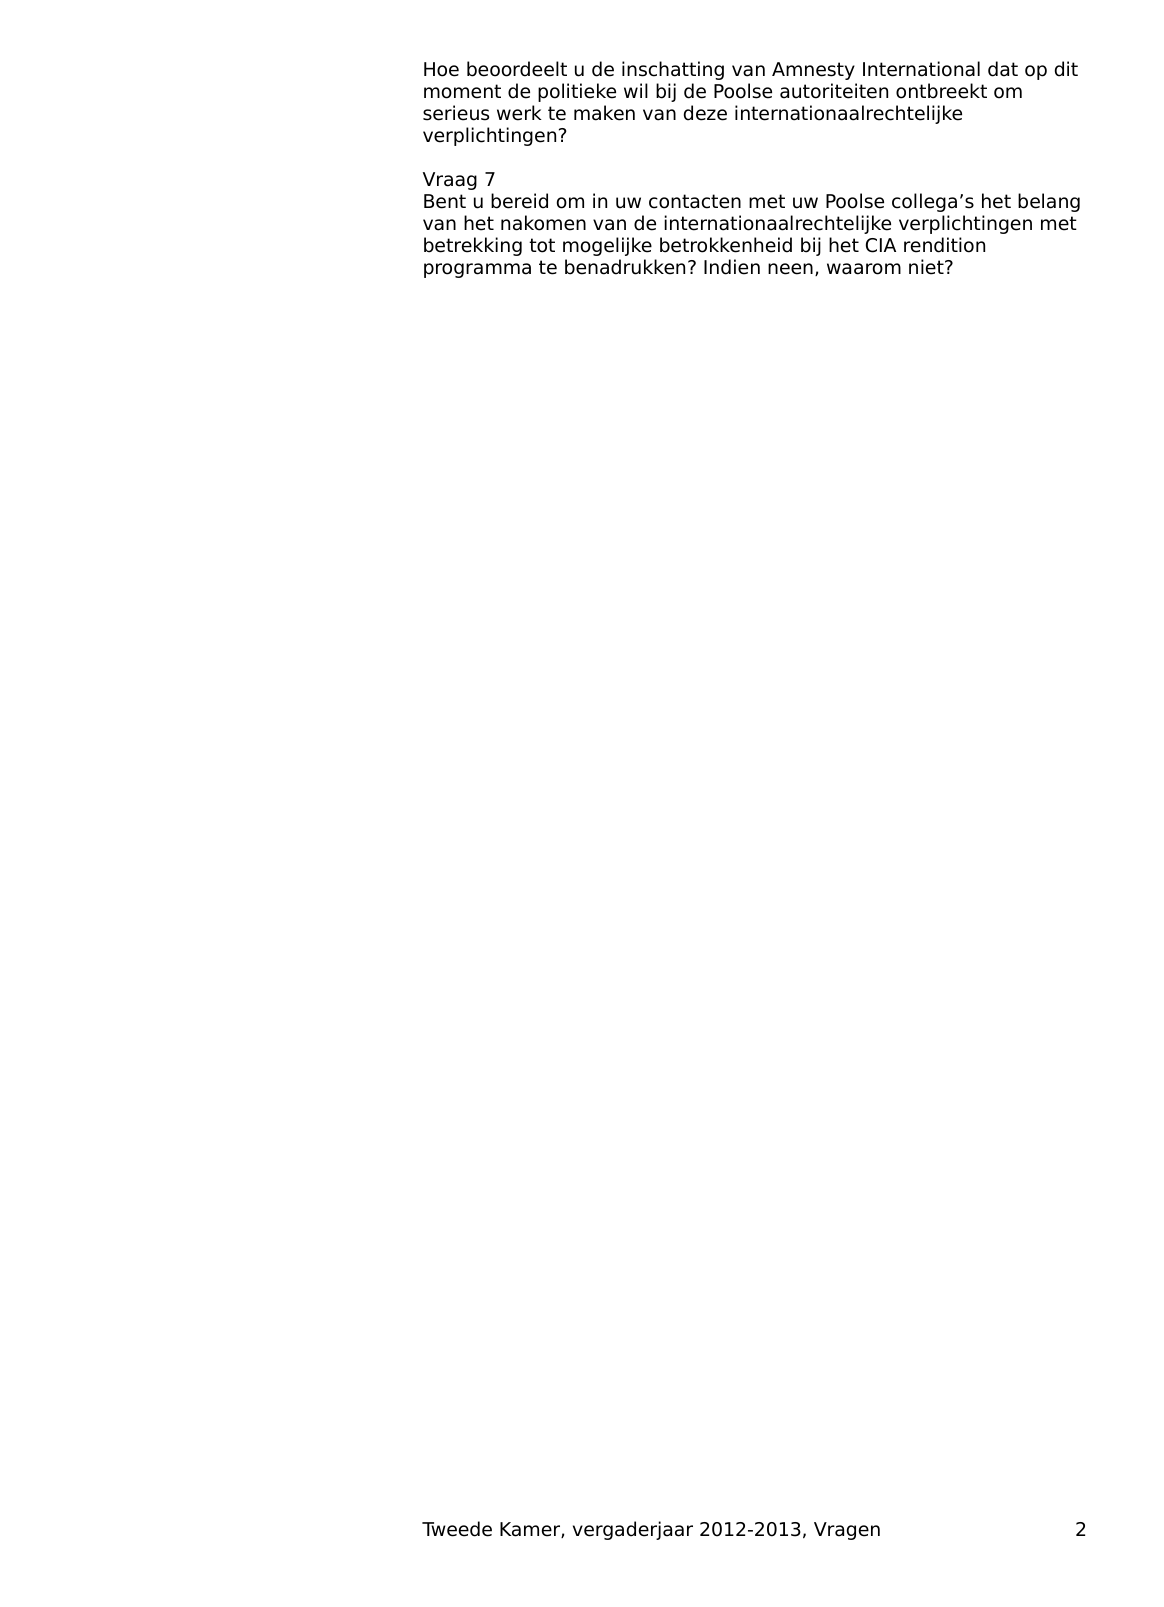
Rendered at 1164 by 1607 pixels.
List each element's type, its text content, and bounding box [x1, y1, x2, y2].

text Vraag 7 [422, 169, 1087, 191]
text Hoe beoordeelt u de inschatting van Amnesty International dat op dit moment de politieke wil bij de Poolse autoriteiten ontbreekt om serieus werk te maken van deze internationaalrechtelijke verplichtingen? [422, 59, 1087, 147]
text Bent u bereid om in uw contacten met uw Poolse collega’s het belang van het nakomen van de internationaalrechtelijke verplichtingen met betrekking tot mogelijke betrokkenheid bij het CIA rendition programma te benadrukken? Indien neen, waarom niet? [422, 191, 1087, 279]
